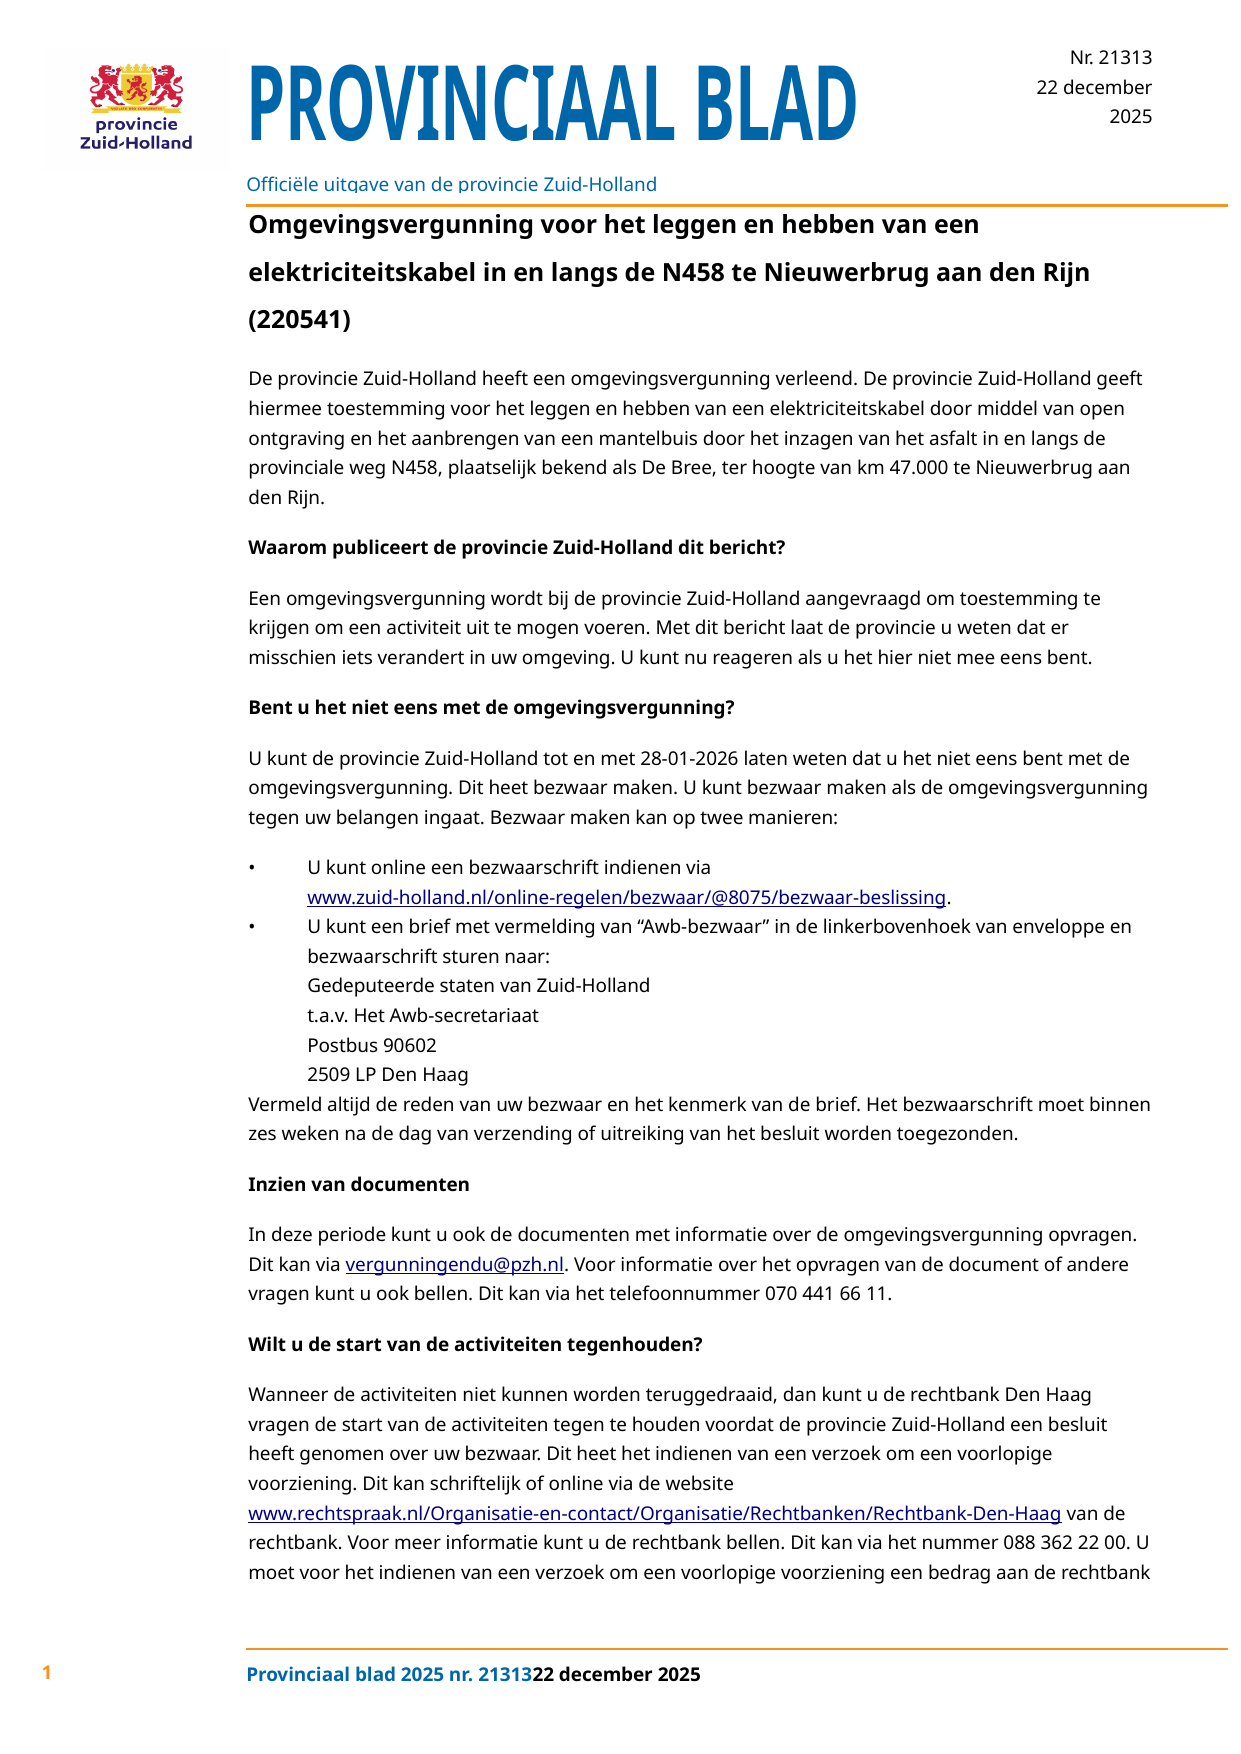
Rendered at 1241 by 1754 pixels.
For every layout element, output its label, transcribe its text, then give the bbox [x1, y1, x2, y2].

text U kunt de provincie Zuid-Holland tot en met 28-01-2026 laten weten dat u het niet eens bent met de omgevingsvergunning. Dit heet bezwaar maken. U kunt bezwaar maken als de omgevingsvergunning tegen uw belangen ingaat. Bezwaar maken kan op twee manieren: [248, 745, 1152, 829]
text Een omgevingsvergunning wordt bij de provincie Zuid-Holland aangevraagd om toestemming te krijgen om een activiteit uit te mogen voeren. Met dit bericht laat de provincie u weten dat er misschien iets verandert in uw omgeving. U kunt nu reageren als u het hier niet mee eens bent. [248, 585, 1152, 669]
text Wilt u de start van de activiteiten tegenhouden? [248, 1331, 1152, 1357]
list 2509 LP Den Haag [248, 1061, 1152, 1087]
text De provincie Zuid-Holland heeft een omgevingsvergunning verleend. De provincie Zuid-Holland geeft hiermee toestemming voor het leggen en hebben van een elektriciteitskabel door middel van open ontgraving en het aanbrengen van een mantelbuis door het inzagen van het asfalt in en langs de provinciale weg N458, plaatselijk bekend als De Bree, ter hoogte van km 47.000 te Nieuwerbrug aan den Rijn. [248, 366, 1152, 509]
list Postbus 90602 [248, 1032, 1152, 1057]
text Inzien van documenten [248, 1171, 1152, 1197]
text Omgevingsvergunning voor het leggen en hebben van een elektriciteitskabel in en langs de N458 te Nieuwerbrug aan den Rijn (220541) [248, 207, 1152, 336]
text Vermeld altijd de reden van uw bezwaar en het kenmerk van de brief. Het bezwaarschrift moet binnen zes weken na de dag van verzending of uitreiking van het besluit worden toegezonden. [248, 1091, 1152, 1146]
picture [41, 47, 231, 172]
text Waarom publiceert de provincie Zuid-Holland dit bericht? [248, 534, 1152, 560]
text In deze periode kunt u ook de documenten met informatie over de omgevingsvergunning opvragen. Dit kan via vergunningendu@pzh.nl. Voor informatie over het opvragen van de document of andere vragen kunt u ook bellen. Dit kan via het telefoonnummer 070 441 66 11. [248, 1221, 1152, 1306]
text Bent u het niet eens met de omgevingsvergunning? [248, 694, 1152, 720]
list Gedeputeerde staten van Zuid-Holland [248, 973, 1152, 998]
list U kunt online een bezwaarschrift indienen via www.zuid-holland.nl/online-regelen/bezwaar/@8075/bezwaar-beslissing. [248, 854, 1152, 909]
list U kunt een brief met vermelding van “Awb-bezwaar” in de linkerbovenhoek van enveloppe en bezwaarschrift sturen naar: [248, 913, 1152, 969]
text Wanneer de activiteiten niet kunnen worden teruggedraaid, dan kunt u de rechtbank Den Haag vragen de start van de activiteiten tegen te houden voordat de provincie Zuid-Holland een besluit heeft genomen over uw bezwaar. Dit heet het indienen van een verzoek om een voorlopige voorziening. Dit kan schriftelijk of online via de website www.rechtspraak.nl/Organisatie-en-contact/Organisatie/Rechtbanken/Rechtbank-Den-Haag van de rechtbank. Voor meer informatie kunt u de rechtbank bellen. Dit kan via het nummer 088 362 22 00. U moet voor het indienen van een verzoek om een voorlopige voorziening een bedrag aan de rechtbank [248, 1381, 1152, 1584]
list t.a.v. Het Awb-secretariaat [248, 1002, 1152, 1028]
